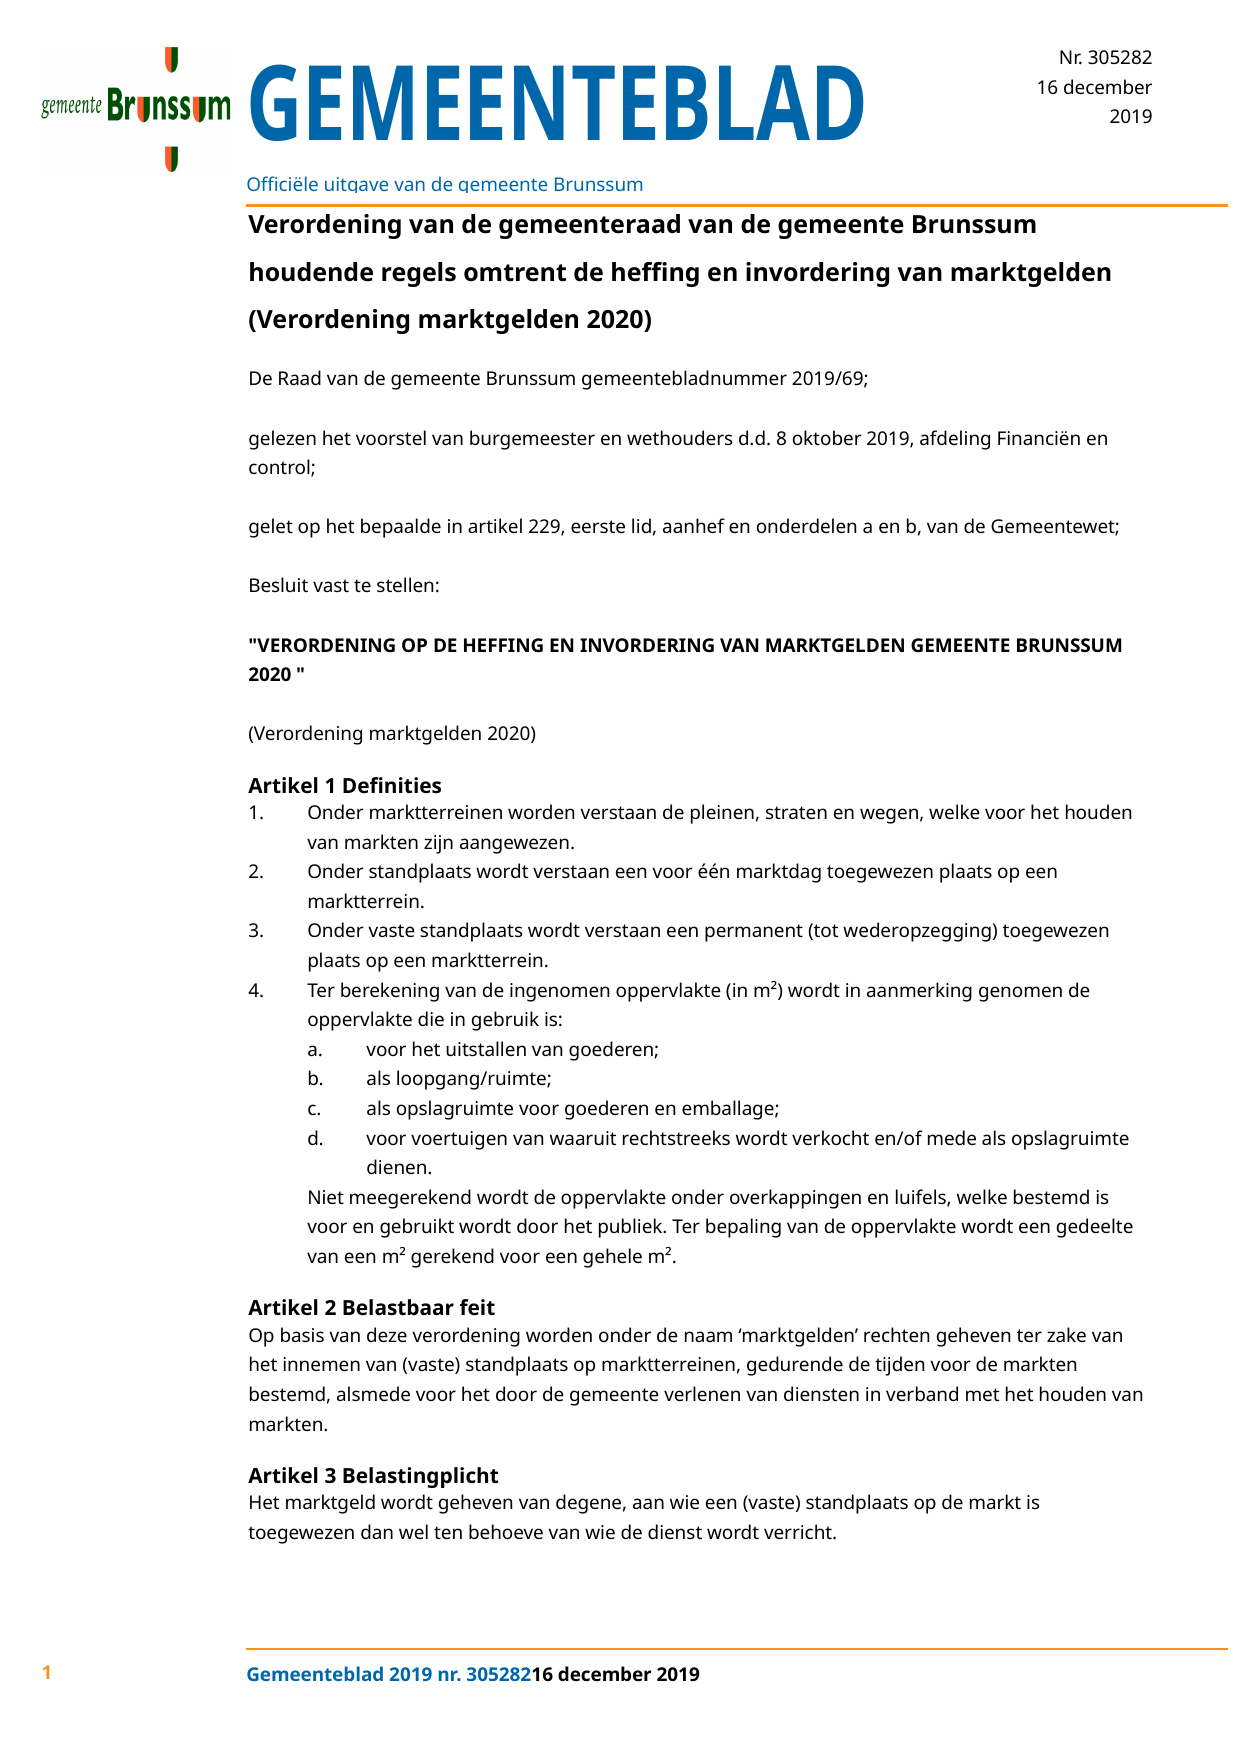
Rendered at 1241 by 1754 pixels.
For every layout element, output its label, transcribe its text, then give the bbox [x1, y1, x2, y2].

list Onder vaste standplaats wordt verstaan een permanent (tot wederopzegging) toegewezen plaats op een marktterrein. [248, 918, 1152, 973]
list Ter berekening van de ingenomen oppervlakte (in m²) wordt in aanmerking genomen de oppervlakte die in gebruik is: [248, 977, 1152, 1032]
text Verordening van de gemeenteraad van de gemeente Brunssum houdende regels omtrent de heffing en invordering van marktgelden (Verordening marktgelden 2020) [248, 207, 1152, 336]
list Onder standplaats wordt verstaan een voor één marktdag toegewezen plaats op een marktterrein. [248, 858, 1152, 914]
text "VERORDENING OP DE HEFFING EN INVORDERING VAN MARKTGELDEN GEMEENTE BRUNSSUM 2020 " [248, 632, 1152, 687]
list Niet meegerekend wordt de oppervlakte onder overkappingen en luifels, welke bestemd is voor en gebruikt wordt door het publiek. Ter bepaling van de oppervlakte wordt een gedeelte van een m² gerekend voor een gehele m². [248, 1184, 1152, 1269]
text De Raad van de gemeente Brunssum gemeentebladnummer 2019/69; [248, 366, 1152, 391]
text Besluit vast te stellen: [248, 573, 1152, 598]
text Op basis van deze verordening worden onder de naam ‘marktgelden’ rechten geheven ter zake van het innemen van (vaste) standplaats op marktterreinen, gedurende de tijden voor de markten bestemd, alsmede voor het door de gemeente verlenen van diensten in verband met het houden van markten. [248, 1322, 1152, 1436]
list voor het uitstallen van goederen; [307, 1036, 1152, 1062]
list voor voertuigen van waaruit rechtstreeks wordt verkocht en/of mede als opslagruimte dienen. [307, 1125, 1152, 1180]
text gelet op het bepaalde in artikel 229, eerste lid, aanhef en onderdelen a en b, van de Gemeentewet; [248, 513, 1152, 539]
text Artikel 3 Belastingplicht [248, 1461, 1152, 1489]
list als loopgang/ruimte; [307, 1066, 1152, 1091]
list Onder marktterreinen worden verstaan de pleinen, straten en wegen, welke voor het houden van markten zijn aangewezen. [248, 799, 1152, 855]
list als opslagruimte voor goederen en emballage; [307, 1095, 1152, 1121]
text Artikel 2 Belastbaar feit [248, 1293, 1152, 1322]
text Het marktgeld wordt geheven van degene, aan wie een (vaste) standplaats op de markt is toegewezen dan wel ten behoeve van wie de dienst wordt verricht. [248, 1489, 1152, 1545]
picture [41, 47, 231, 172]
text Artikel 1 Definities [248, 771, 1152, 799]
text gelezen het voorstel van burgemeester en wethouders d.d. 8 oktober 2019, afdeling Financiën en control; [248, 425, 1152, 480]
text (Verordening marktgelden 2020) [248, 721, 1152, 746]
